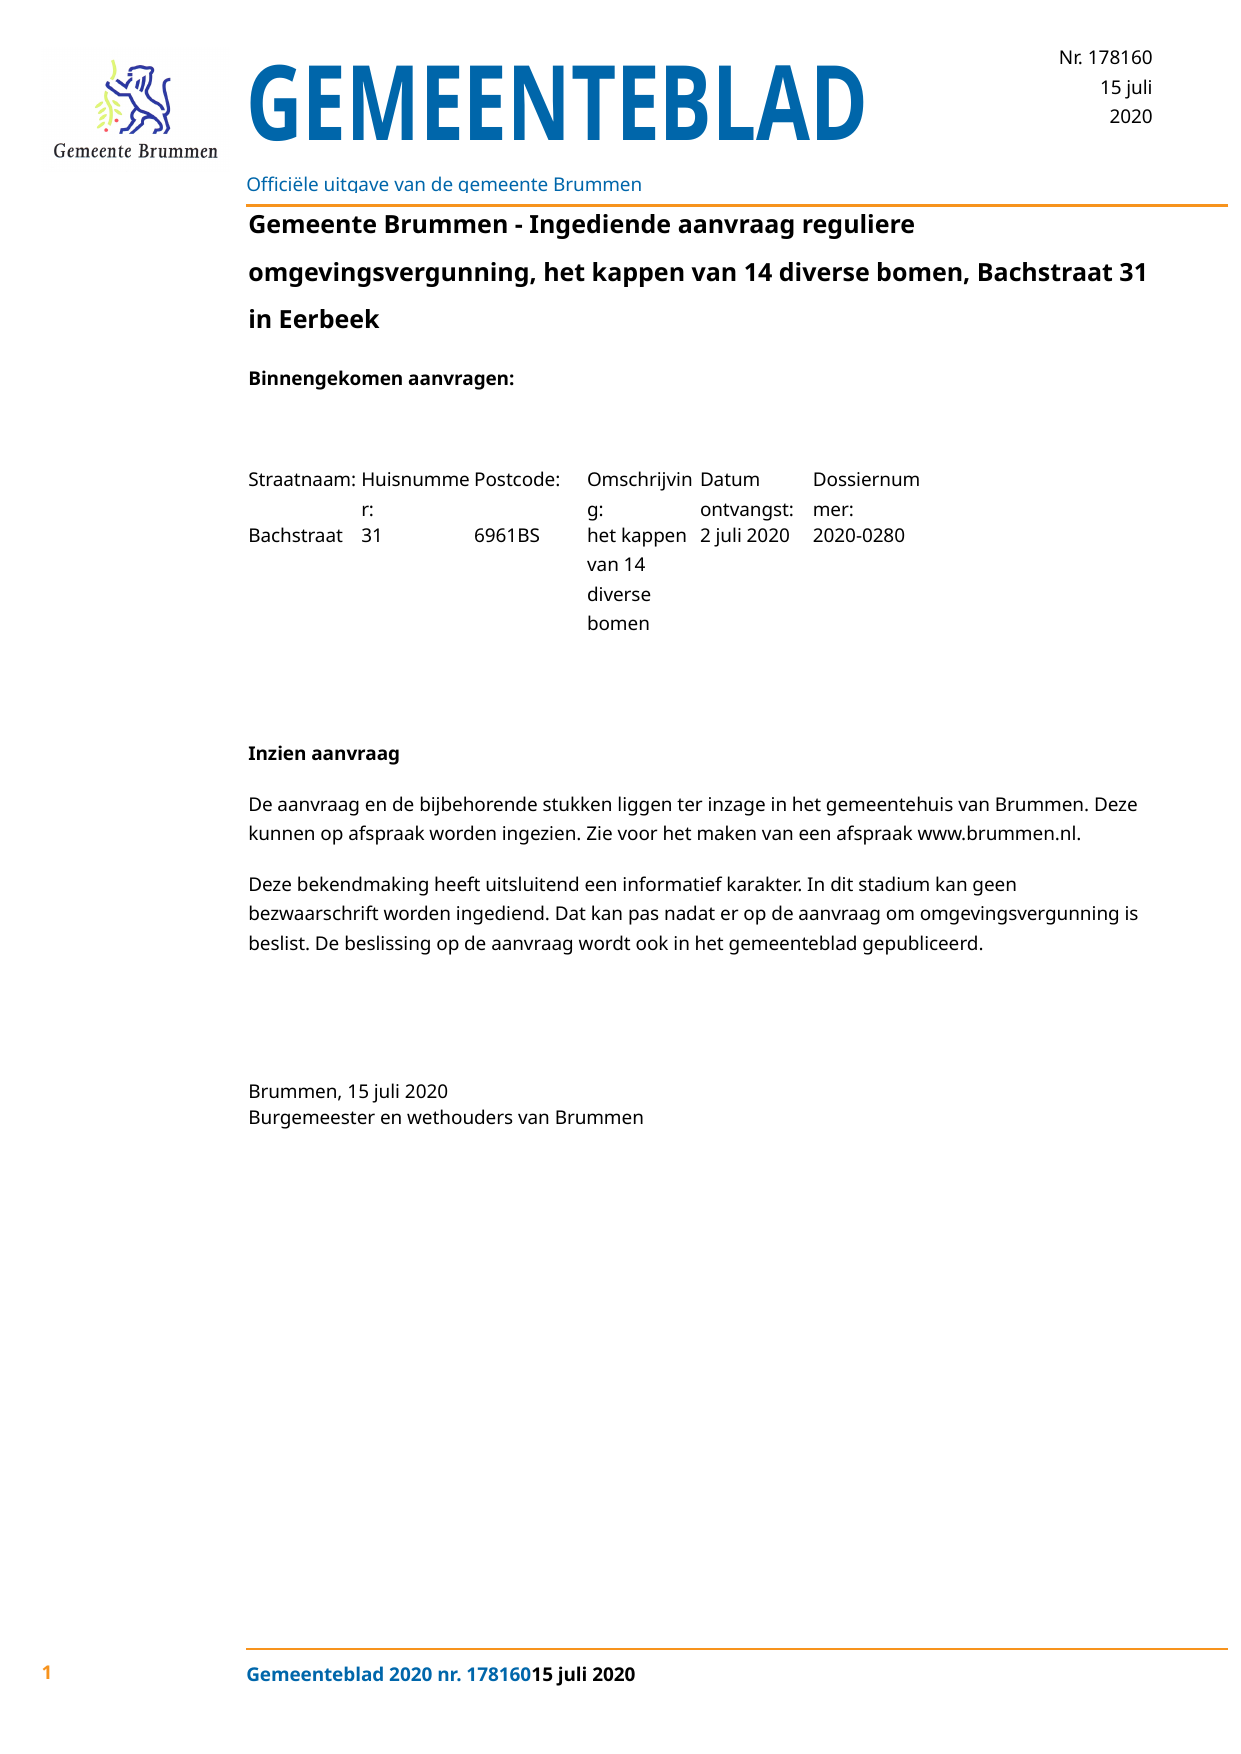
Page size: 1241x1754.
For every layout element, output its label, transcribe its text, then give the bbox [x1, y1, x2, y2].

table_header [926, 466, 1038, 522]
text Burgemeester en wethouders van Brummen [248, 1104, 1152, 1130]
text Binnengekomen aanvragen: [248, 366, 1152, 391]
text De aanvraag en de bijbehorende stukken liggen ter inzage in het gemeentehuis van Brummen. Deze kunnen op afspraak worden ingezien. Zie voor het maken van een afspraak www.brummen.nl. [248, 791, 1152, 846]
table_cell 2020-0280 [813, 522, 926, 636]
text Deze bekendmaking heeft uitsluitend een informatief karakter. In dit stadium kan geen bezwaarschrift worden ingediend. Dat kan pas nadat er op de aanvraag om omgevingsvergunning is beslist. De beslissing op de aanvraag wordt ook in het gemeenteblad gepubliceerd. [248, 871, 1152, 956]
table_header Omschrijving: [587, 466, 700, 522]
table_header Postcode: [474, 466, 587, 522]
table_header Datum ontvangst: [700, 466, 813, 522]
text Gemeente Brummen - Ingediende aanvraag reguliere omgevingsvergunning, het kappen van 14 diverse bomen, Bachstraat 31 in Eerbeek [248, 207, 1152, 336]
table_cell [1039, 522, 1152, 636]
text Brummen, 15 juli 2020 [248, 1078, 1152, 1104]
table_cell 31 [361, 522, 474, 636]
table_header Straatnaam: [248, 466, 361, 522]
table_cell het kappen van 14 diverse bomen [587, 522, 700, 636]
table_header [1039, 466, 1152, 522]
text Inzien aanvraag [248, 740, 1152, 766]
picture [41, 47, 231, 172]
table_cell [926, 522, 1038, 636]
table_header Dossiernummer: [813, 466, 926, 522]
table_cell 2 juli 2020 [700, 522, 813, 636]
table_cell Bachstraat [248, 522, 361, 636]
table_cell 6961BS [474, 522, 587, 636]
table_header Huisnummer: [361, 466, 474, 522]
